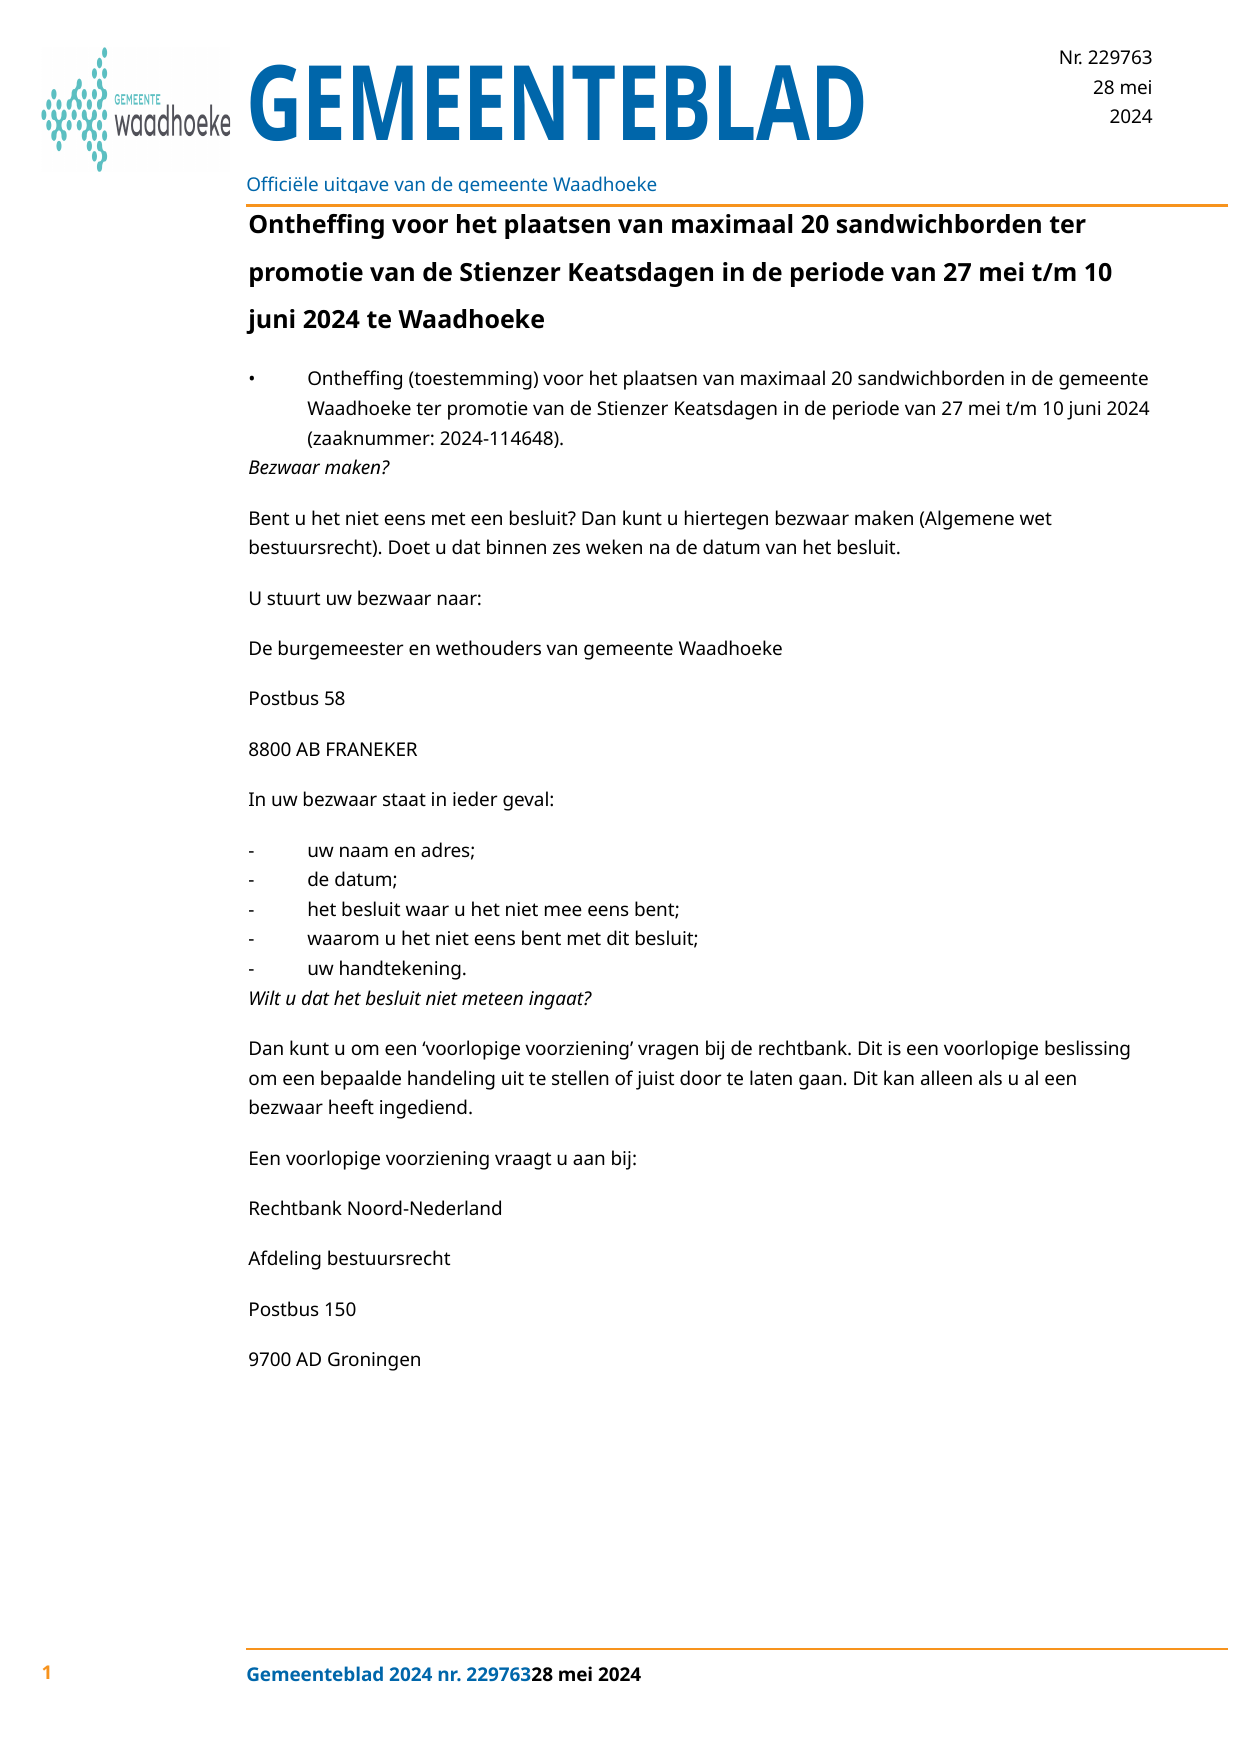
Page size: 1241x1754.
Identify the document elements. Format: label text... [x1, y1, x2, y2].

text U stuurt uw bezwaar naar: [248, 585, 1152, 610]
text Wilt u dat het besluit niet meteen ingaat? [248, 985, 1152, 1010]
text 9700 AD Groningen [248, 1346, 1152, 1372]
list het besluit waar u het niet mee eens bent; [248, 896, 1152, 922]
text Bezwaar maken? [248, 454, 1152, 480]
text Postbus 58 [248, 686, 1152, 711]
text Een voorlopige voorziening vraagt u aan bij: [248, 1145, 1152, 1170]
list uw handtekening. [248, 955, 1152, 981]
text Ontheffing voor het plaatsen van maximaal 20 sandwichborden ter promotie van de Stienzer Keatsdagen in de periode van 27 mei t/m 10 juni 2024 te Waadhoeke [248, 207, 1152, 336]
text Rechtbank Noord-Nederland [248, 1195, 1152, 1221]
list waarom u het niet eens bent met dit besluit; [248, 926, 1152, 951]
picture [41, 47, 231, 172]
text Afdeling bestuursrecht [248, 1246, 1152, 1271]
list de datum; [248, 866, 1152, 892]
list uw naam en adres; [248, 837, 1152, 862]
text Postbus 150 [248, 1296, 1152, 1322]
text De burgemeester en wethouders van gemeente Waadhoeke [248, 635, 1152, 661]
text Bent u het niet eens met een besluit? Dan kunt u hiertegen bezwaar maken (Algemene wet bestuursrecht). Doet u dat binnen zes weken na de datum van het besluit. [248, 505, 1152, 560]
text 8800 AB FRANEKER [248, 736, 1152, 762]
text Dan kunt u om een ‘voorlopige voorziening’ vragen bij de rechtbank. Dit is een voorlopige beslissing om een bepaalde handeling uit te stellen of juist door te laten gaan. Dit kan alleen als u al een bezwaar heeft ingediend. [248, 1035, 1152, 1120]
list Ontheffing (toestemming) voor het plaatsen van maximaal 20 sandwichborden in de gemeente Waadhoeke ter promotie van de Stienzer Keatsdagen in de periode van 27 mei t/m 10 juni 2024 (zaaknummer: 2024-114648). [248, 366, 1152, 450]
text In uw bezwaar staat in ieder geval: [248, 786, 1152, 812]
